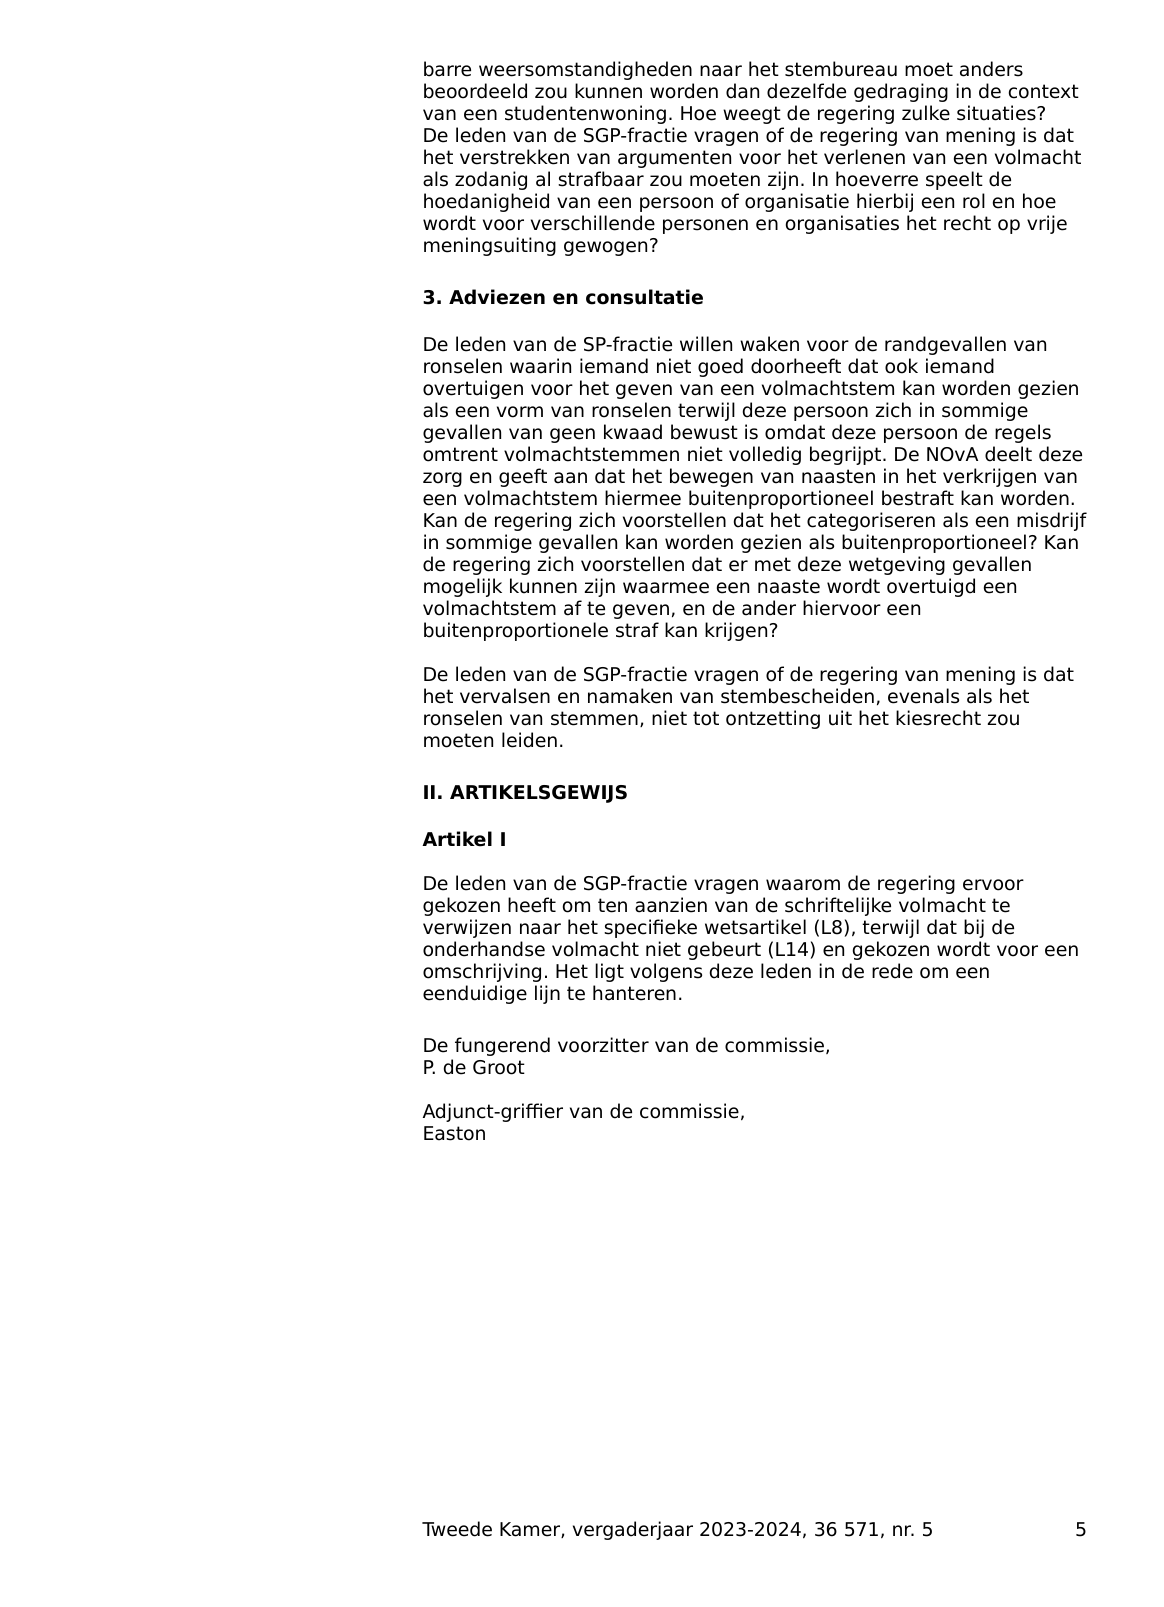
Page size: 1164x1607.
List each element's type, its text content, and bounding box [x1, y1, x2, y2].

text De leden van de SGP-fractie vragen waarom de regering ervoor gekozen heeft om ten aanzien van de schriftelijke volmacht te verwijzen naar het specifieke wetsartikel (L8), terwijl dat bij de onderhandse volmacht niet gebeurt (L14) en gekozen wordt voor een omschrijving. Het ligt volgens deze leden in de rede om een eenduidige lijn te hanteren. [422, 873, 1087, 1005]
subtitle 3. Adviezen en consultatie [422, 287, 1087, 309]
text Adjunct-griffier van de commissie, Easton [422, 1101, 1087, 1145]
subtitle Artikel I [422, 829, 1087, 851]
text barre weersomstandigheden naar het stembureau moet anders beoordeeld zou kunnen worden dan dezelfde gedraging in de context van een studentenwoning. Hoe weegt de regering zulke situaties? [422, 59, 1087, 125]
text De leden van de SGP-fractie vragen of de regering van mening is dat het vervalsen en namaken van stembescheiden, evenals als het ronselen van stemmen, niet tot ontzetting uit het kiesrecht zou moeten leiden. [422, 664, 1087, 752]
text De leden van de SGP-fractie vragen of de regering van mening is dat het verstrekken van argumenten voor het verlenen van een volmacht als zodanig al strafbaar zou moeten zijn. In hoeverre speelt de hoedanigheid van een persoon of organisatie hierbij een rol en hoe wordt voor verschillende personen en organisaties het recht op vrije meningsuiting gewogen? [422, 125, 1087, 257]
subtitle II. ARTIKELSGEWIJS [422, 782, 1087, 804]
text De fungerend voorzitter van de commissie, P. de Groot [422, 1035, 1087, 1079]
text De leden van de SP-fractie willen waken voor de randgevallen van ronselen waarin iemand niet goed doorheeft dat ook iemand overtuigen voor het geven van een volmachtstem kan worden gezien als een vorm van ronselen terwijl deze persoon zich in sommige gevallen van geen kwaad bewust is omdat deze persoon de regels omtrent volmachtstemmen niet volledig begrijpt. De NOvA deelt deze zorg en geeft aan dat het bewegen van naasten in het verkrijgen van een volmachtstem hiermee buitenproportioneel bestraft kan worden. Kan de regering zich voorstellen dat het categoriseren als een misdrijf in sommige gevallen kan worden gezien als buitenproportioneel? Kan de regering zich voorstellen dat er met deze wetgeving gevallen mogelijk kunnen zijn waarmee een naaste wordt overtuigd een volmachtstem af te geven, en de ander hiervoor een buitenproportionele straf kan krijgen? [422, 334, 1087, 642]
